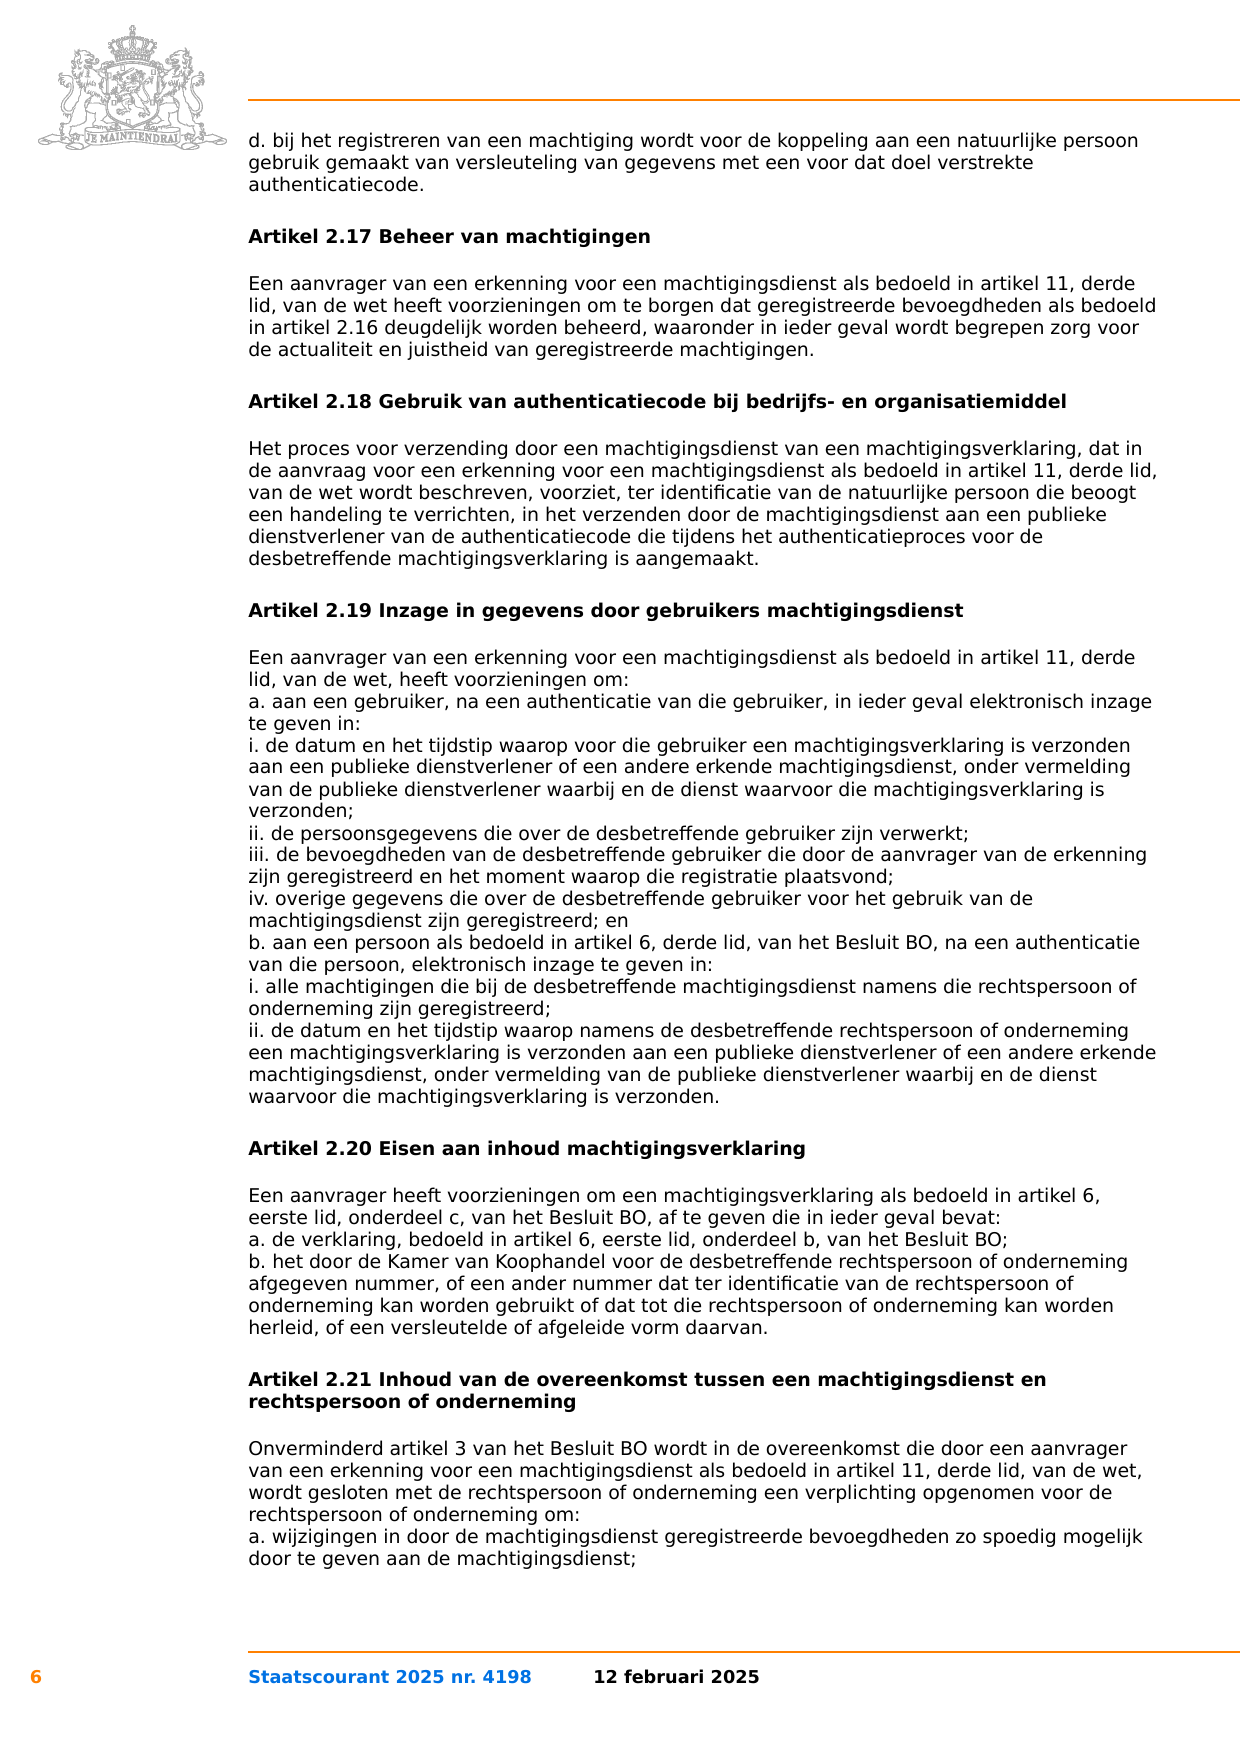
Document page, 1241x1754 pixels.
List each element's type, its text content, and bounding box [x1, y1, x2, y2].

text a. wijzigingen in door de machtigingsdienst geregistreerde bevoegdheden zo spoedig mogelijk door te geven aan de machtigingsdienst; [248, 1526, 1163, 1570]
subtitle Artikel 2.18 Gebruik van authenticatiecode bij bedrijfs- en organisatiemiddel [248, 391, 1163, 413]
subtitle Artikel 2.19 Inzage in gegevens door gebruikers machtigingsdienst [248, 599, 1163, 622]
text iv. overige gegevens die over de desbetreffende gebruiker voor het gebruik van de machtigingsdienst zijn geregistreerd; en [248, 888, 1163, 932]
text i. de datum en het tijdstip waarop voor die gebruiker een machtigingsverklaring is verzonden aan een publieke dienstverlener of een andere erkende machtigingsdienst, onder vermelding van de publieke dienstverlener waarbij en de dienst waarvoor die machtigingsverklaring is verzonden; [248, 734, 1163, 822]
text Een aanvrager van een erkenning voor een machtigingsdienst als bedoeld in artikel 11, derde lid, van de wet heeft voorzieningen om te borgen dat geregistreerde bevoegdheden als bedoeld in artikel 2.16 deugdelijk worden beheerd, waaronder in ieder geval wordt begrepen zorg voor de actualiteit en juistheid van geregistreerde machtigingen. [248, 273, 1163, 361]
text Een aanvrager van een erkenning voor een machtigingsdienst als bedoeld in artikel 11, derde lid, van de wet, heeft voorzieningen om: [248, 647, 1163, 691]
text a. de verklaring, bedoeld in artikel 6, eerste lid, onderdeel b, van het Besluit BO; [248, 1229, 1163, 1251]
text ii. de persoonsgegevens die over de desbetreffende gebruiker zijn verwerkt; [248, 822, 1163, 844]
subtitle Artikel 2.17 Beheer van machtigingen [248, 226, 1163, 248]
text ii. de datum en het tijdstip waarop namens de desbetreffende rechtspersoon of onderneming een machtigingsverklaring is verzonden aan een publieke dienstverlener of een andere erkende machtigingsdienst, onder vermelding van de publieke dienstverlener waarbij en de dienst waarvoor die machtigingsverklaring is verzonden. [248, 1020, 1163, 1108]
subtitle Artikel 2.20 Eisen aan inhoud machtigingsverklaring [248, 1138, 1163, 1160]
subtitle Artikel 2.21 Inhoud van de overeenkomst tussen een machtigingsdienst en rechtspersoon of onderneming [248, 1369, 1163, 1413]
text b. het door de Kamer van Koophandel voor de desbetreffende rechtspersoon of onderneming afgegeven nummer, of een ander nummer dat ter identificatie van de rechtspersoon of onderneming kan worden gebruikt of dat tot die rechtspersoon of onderneming kan worden herleid, of een versleutelde of afgeleide vorm daarvan. [248, 1251, 1163, 1339]
text Een aanvrager heeft voorzieningen om een machtigingsverklaring als bedoeld in artikel 6, eerste lid, onderdeel c, van het Besluit BO, af te geven die in ieder geval bevat: [248, 1185, 1163, 1229]
text Het proces voor verzending door een machtigingsdienst van een machtigingsverklaring, dat in de aanvraag voor een erkenning voor een machtigingsdienst als bedoeld in artikel 11, derde lid, van de wet wordt beschreven, voorziet, ter identificatie van de natuurlijke persoon die beoogt een handeling te verrichten, in het verzenden door de machtigingsdienst aan een publieke dienstverlener van de authenticatiecode die tijdens het authenticatieproces voor de desbetreffende machtigingsverklaring is aangemaakt. [248, 438, 1163, 569]
text a. aan een gebruiker, na een authenticatie van die gebruiker, in ieder geval elektronisch inzage te geven in: [248, 691, 1163, 734]
picture [38, 25, 227, 150]
text i. alle machtigingen die bij de desbetreffende machtigingsdienst namens die rechtspersoon of onderneming zijn geregistreerd; [248, 976, 1163, 1020]
text iii. de bevoegdheden van de desbetreffende gebruiker die door de aanvrager van de erkenning zijn geregistreerd en het moment waarop die registratie plaatsvond; [248, 844, 1163, 888]
text b. aan een persoon als bedoeld in artikel 6, derde lid, van het Besluit BO, na een authenticatie van die persoon, elektronisch inzage te geven in: [248, 932, 1163, 976]
text d. bij het registreren van een machtiging wordt voor de koppeling aan een natuurlijke persoon gebruik gemaakt van versleuteling van gegevens met een voor dat doel verstrekte authenticatiecode. [248, 130, 1163, 196]
text Onverminderd artikel 3 van het Besluit BO wordt in de overeenkomst die door een aanvrager van een erkenning voor een machtigingsdienst als bedoeld in artikel 11, derde lid, van de wet, wordt gesloten met de rechtspersoon of onderneming een verplichting opgenomen voor de rechtspersoon of onderneming om: [248, 1438, 1163, 1526]
